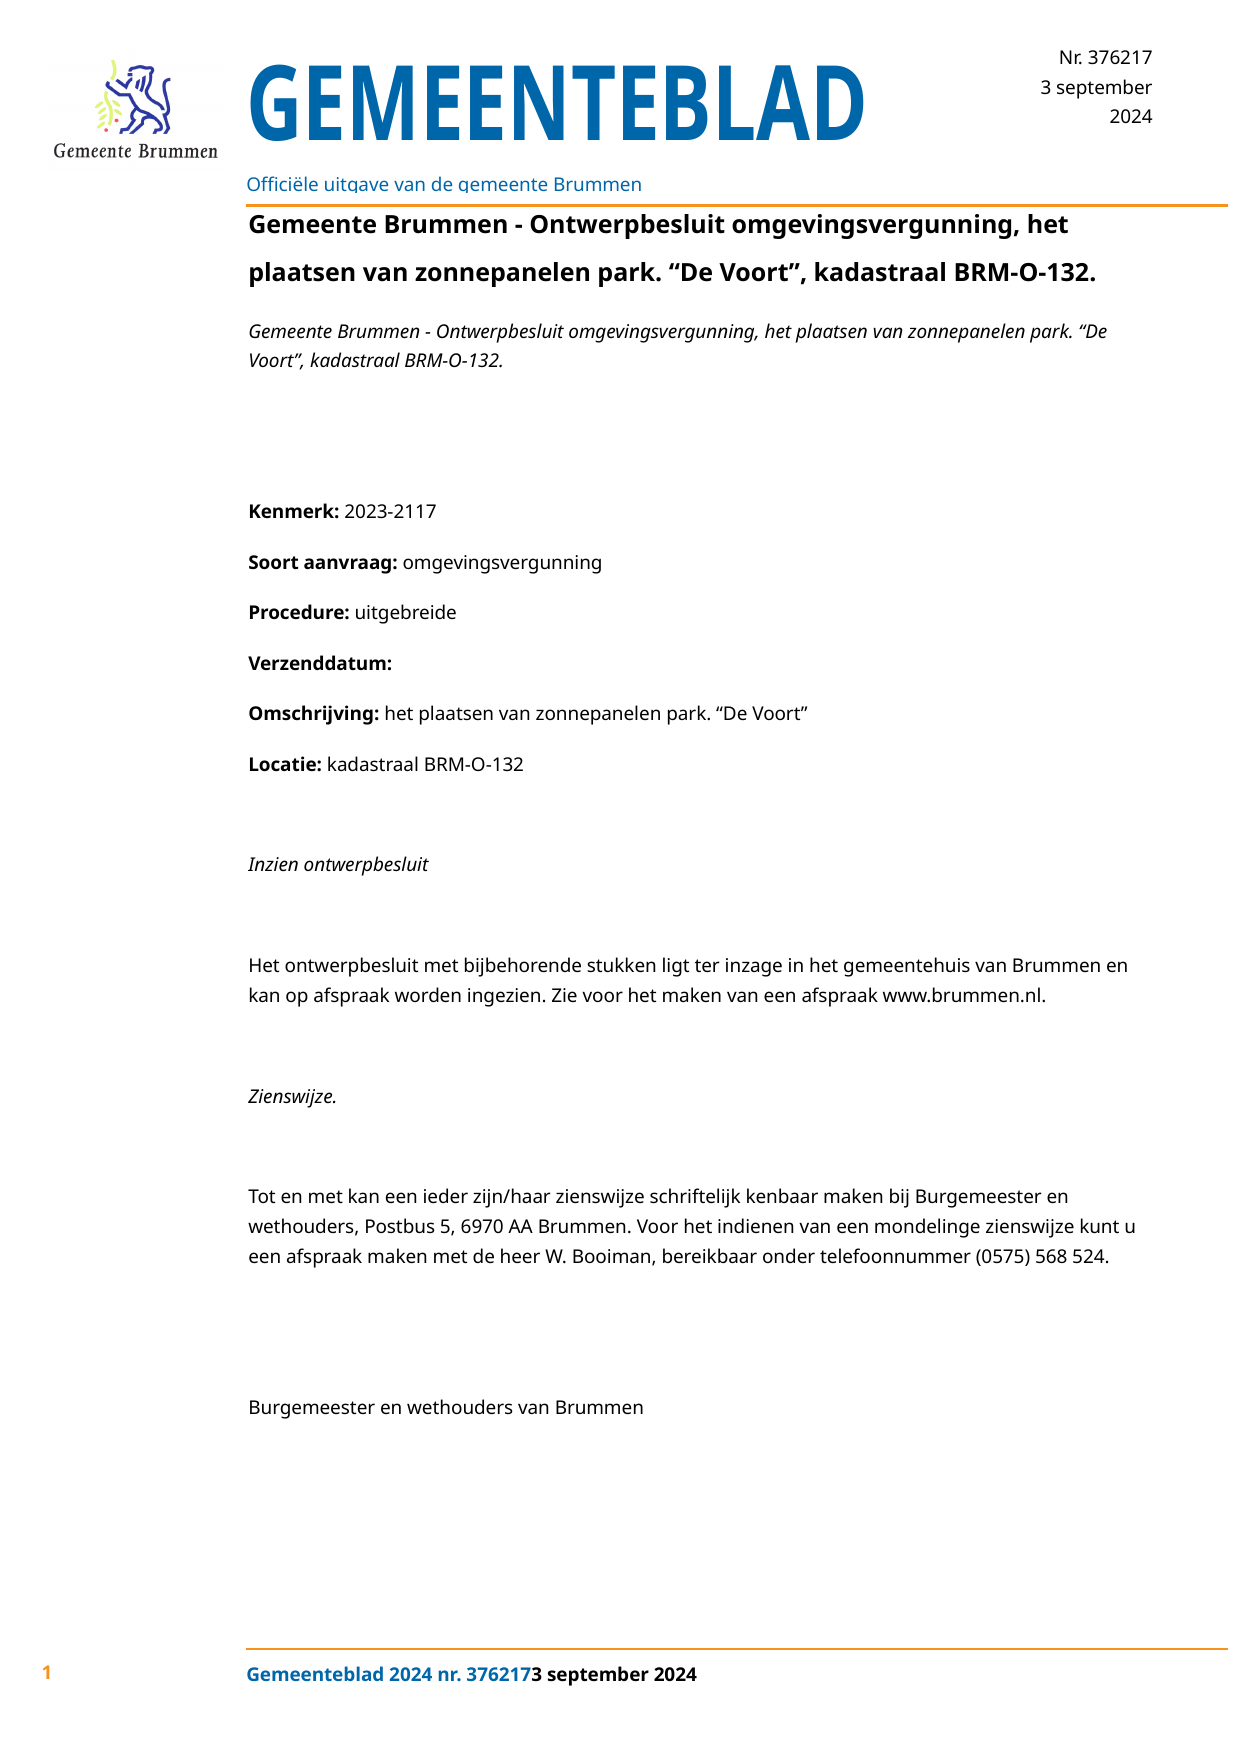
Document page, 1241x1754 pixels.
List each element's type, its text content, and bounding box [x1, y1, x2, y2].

text Inzien ontwerpbesluit [248, 852, 1152, 877]
text Zienswijze. [248, 1083, 1152, 1109]
text Locatie: kadastraal BRM-O-132 [248, 751, 1152, 777]
text Procedure: uitgebreide [248, 599, 1152, 625]
text Omschrijving: het plaatsen van zonnepanelen park. “De Voort” [248, 700, 1152, 726]
text Kenmerk: 2023-2117 [248, 499, 1152, 524]
text Verzenddatum: [248, 650, 1152, 676]
text Gemeente Brummen - Ontwerpbesluit omgevingsvergunning, het plaatsen van zonnepanelen park. “De Voort”, kadastraal BRM-O-132. [248, 318, 1152, 373]
text Burgemeester en wethouders van Brummen [248, 1394, 1152, 1420]
text Tot en met kan een ieder zijn/haar zienswijze schriftelijk kenbaar maken bij Burgemeester en wethouders, Postbus 5, 6970 AA Brummen. Voor het indienen van een mondelinge zienswijze kunt u een afspraak maken met de heer W. Booiman, bereikbaar onder telefoonnummer (0575) 568 524. [248, 1184, 1152, 1269]
text Soort aanvraag: omgevingsvergunning [248, 549, 1152, 575]
text Gemeente Brummen - Ontwerpbesluit omgevingsvergunning, het plaatsen van zonnepanelen park. “De Voort”, kadastraal BRM-O-132. [248, 207, 1152, 288]
text Het ontwerpbesluit met bijbehorende stukken ligt ter inzage in het gemeentehuis van Brummen en kan op afspraak worden ingezien. Zie voor het maken van een afspraak www.brummen.nl. [248, 952, 1152, 1008]
picture [41, 47, 231, 172]
